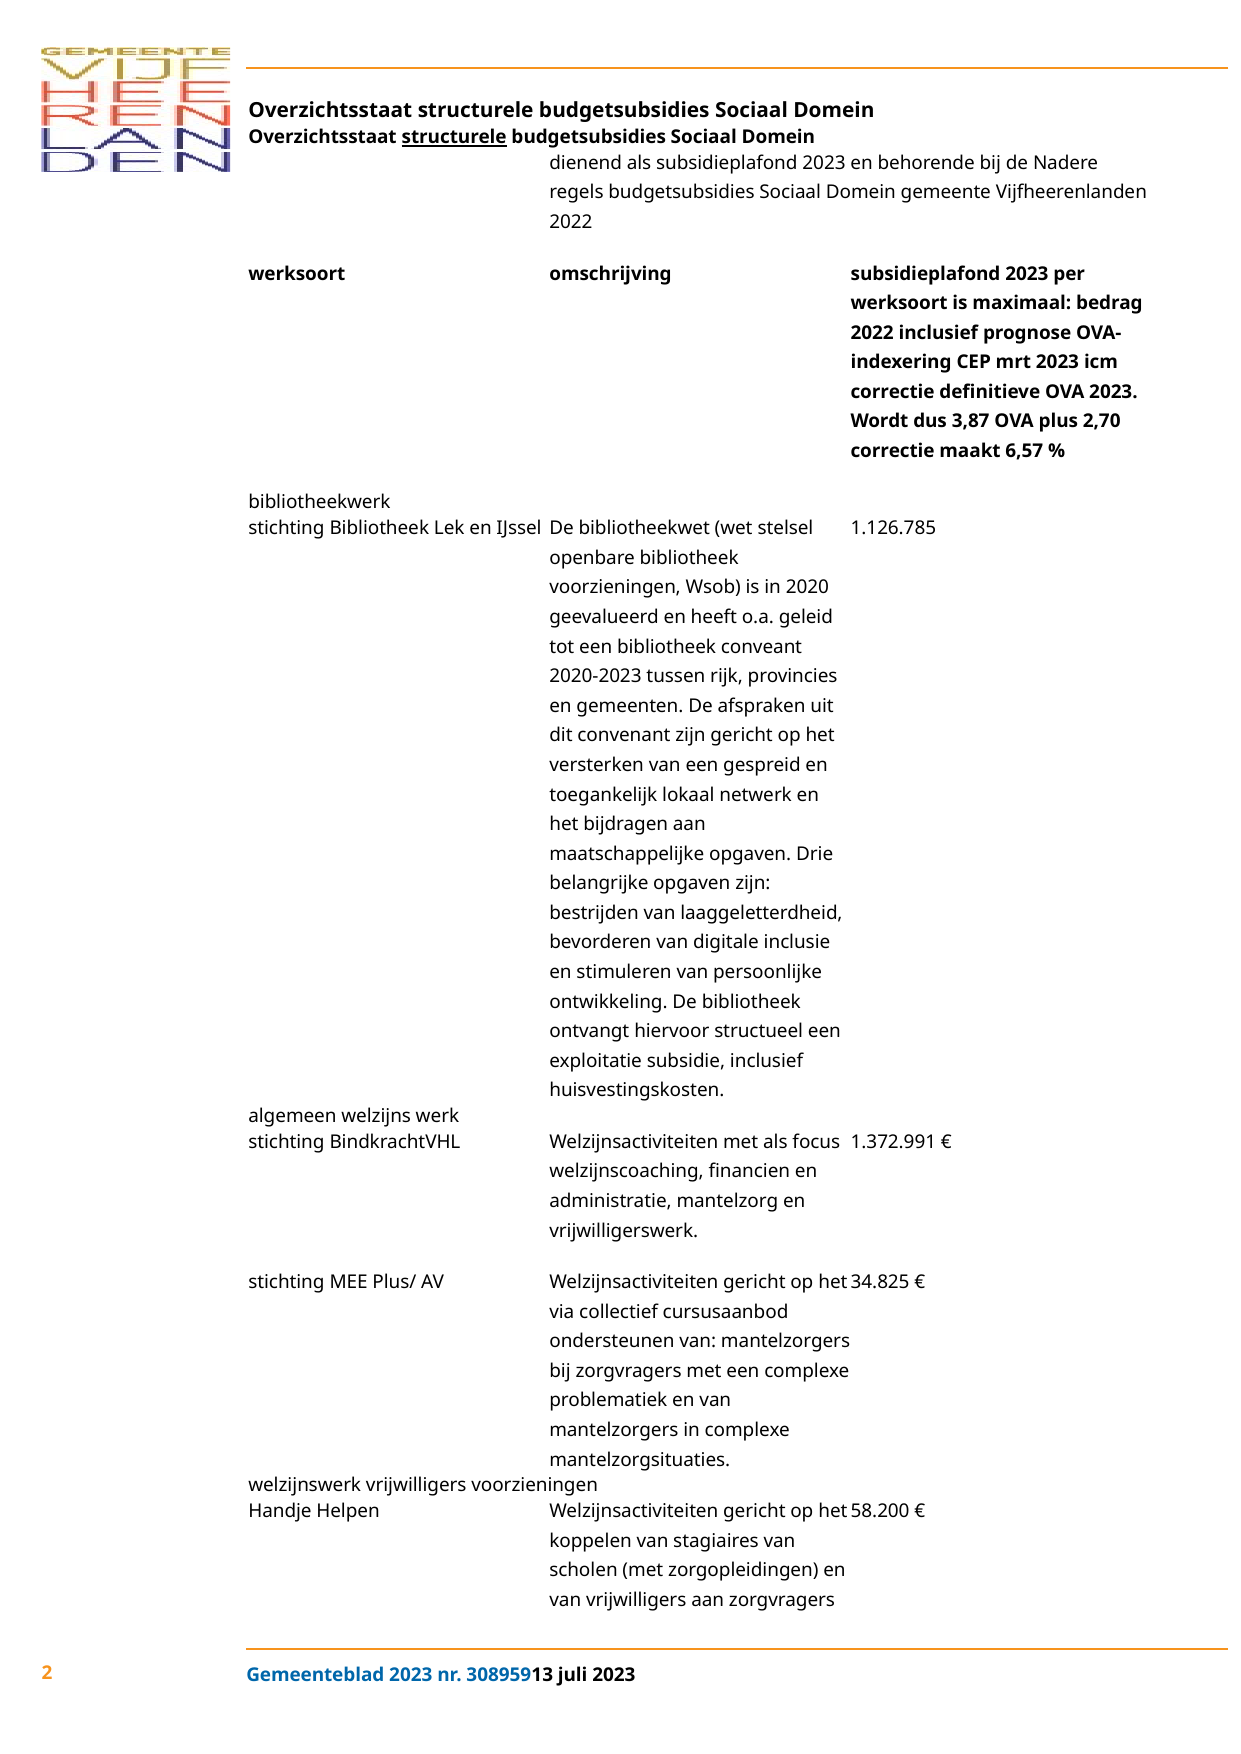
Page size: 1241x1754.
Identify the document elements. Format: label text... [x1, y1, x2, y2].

table_cell 58.200 € [850, 1497, 1152, 1612]
table_cell De bibliotheekwet (wet stelsel openbare bibliotheek voorzieningen, Wsob) is in 2020 geevalueerd en heeft o.a. geleid tot een bibliotheek conveant 2020-2023 tussen rijk, provincies en gemeenten. De afspraken uit dit convenant zijn gericht op het versterken van een gespreid en toegankelijk lokaal netwerk en het bijdragen aan maatschappelijke opgaven. Drie belangrijke opgaven zijn: bestrijden van laaggeletterdheid, bevorderen van digitale inclusie en stimuleren van persoonlijke ontwikkeling. De bibliotheek ontvangt hiervoor structueel een exploitatie subsidie, inclusief huisvestingskosten. [549, 515, 850, 1102]
table_cell [850, 1243, 1152, 1268]
table_cell [850, 234, 1152, 260]
table_cell [549, 234, 850, 260]
picture [41, 47, 231, 172]
table_cell [850, 1102, 1152, 1128]
table_cell algemeen welzijns werk [248, 1102, 549, 1128]
table_cell [248, 234, 549, 260]
table_cell subsidieplafond 2023 per werksoort is maximaal: bedrag 2022 inclusief prognose OVA-indexering CEP mrt 2023 icm correctie definitieve OVA 2023. Wordt dus 3,87 OVA plus 2,70 correctie maakt 6,57 % [850, 260, 1152, 463]
table_cell omschrijving [549, 260, 850, 463]
table_cell [248, 1243, 850, 1268]
table_cell welzijnswerk vrijwilligers voorzieningen [248, 1471, 850, 1497]
table_cell werksoort [248, 260, 549, 463]
table_cell stichting BindkrachtVHL [248, 1128, 549, 1242]
text Overzichtsstaat structurele budgetsubsidies Sociaal Domein [248, 95, 1152, 123]
table_cell Welzijnsactiviteiten met als focus welzijnscoaching, financien en administratie, mantelzorg en vrijwilligerswerk. [549, 1128, 850, 1242]
table_header Overzichtsstaat structurele budgetsubsidies Sociaal Domein [248, 124, 850, 149]
table_cell dienend als subsidieplafond 2023 en behorende bij de Nadere regels budgetsubsidies Sociaal Domein gemeente Vijfheerenlanden 2022 [549, 149, 1152, 234]
table_cell [850, 489, 1152, 514]
table_cell bibliotheekwerk [248, 489, 549, 514]
table_cell stichting MEE Plus/ AV [248, 1268, 549, 1471]
table_header [850, 124, 1152, 149]
table_cell 1.126.785 [850, 515, 1152, 1102]
table_cell Welzijnsactiviteiten gericht op het koppelen van stagiaires van scholen (met zorgopleidingen) en van vrijwilligers aan zorgvragers [549, 1497, 850, 1612]
table_cell Welzijnsactiviteiten gericht op het via collectief cursusaanbod ondersteunen van: mantelzorgers bij zorgvragers met een complexe problematiek en van mantelzorgers in complexe mantelzorgsituaties. [549, 1268, 850, 1471]
table_cell [248, 463, 549, 489]
table_cell Handje Helpen [248, 1497, 549, 1612]
table_cell [549, 463, 850, 489]
table_cell 1.372.991 € [850, 1128, 1152, 1242]
table_cell [549, 489, 850, 514]
table_cell stichting Bibliotheek Lek en IJssel [248, 515, 549, 1102]
table_cell [850, 1471, 1152, 1497]
table_cell [248, 149, 549, 234]
table_cell [850, 463, 1152, 489]
table_cell [549, 1102, 850, 1128]
table_cell 34.825 € [850, 1268, 1152, 1471]
